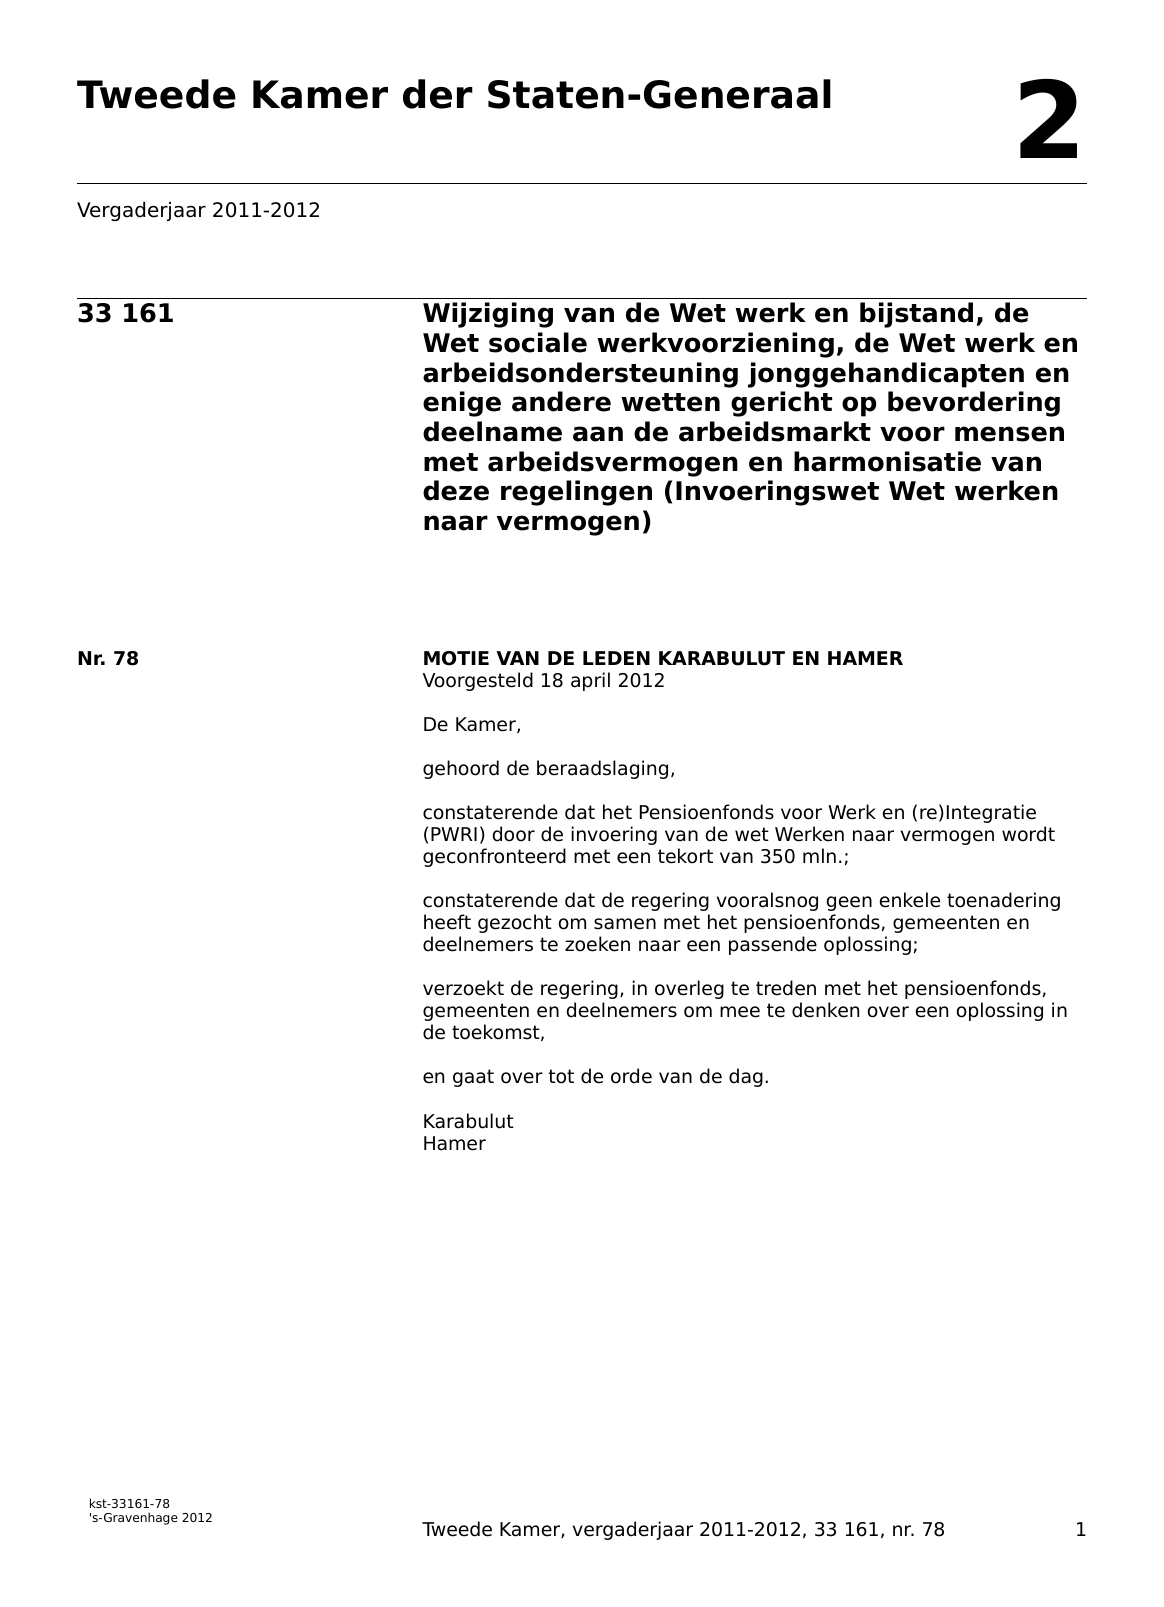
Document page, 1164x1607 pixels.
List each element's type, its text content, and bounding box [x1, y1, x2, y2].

text Voorgesteld 18 april 2012 [422, 669, 1087, 691]
text verzoekt de regering, in overleg te treden met het pensioenfonds, gemeenten en deelnemers om mee te denken over een oplossing in de toekomst, [422, 978, 1087, 1044]
table_header Tweede Kamer der Staten-Generaal [77, 59, 886, 183]
text constaterende dat het Pensioenfonds voor Werk en (re)Integratie (PWRI) door de invoering van de wet Werken naar vermogen wordt geconfronteerd met een tekort van 350 mln.; [422, 802, 1087, 868]
text Karabulut [422, 1111, 1087, 1132]
subtitle 33 161 Wijziging van de Wet werk en bijstand, de Wet sociale werkvoorziening, de Wet werk en arbeidsondersteuning jonggehandicapten en enige andere wetten gericht op bevordering deelname aan de arbeidsmarkt voor mensen met arbeidsvermogen en harmonisatie van deze regelingen (Invoeringswet Wet werken naar vermogen) [77, 299, 1087, 536]
text De Kamer, [422, 714, 1087, 736]
subtitle Nr. 78 MOTIE VAN DE LEDEN KARABULUT EN HAMER [77, 647, 1087, 669]
table_header 2 [886, 59, 1087, 183]
text kst-33161-78 [88, 1497, 323, 1511]
text gehoord de beraadslaging, [422, 758, 1087, 780]
text Hamer [422, 1132, 1087, 1154]
text constaterende dat de regering vooralsnog geen enkele toenadering heeft gezocht om samen met het pensioenfonds, gemeenten en deelnemers te zoeken naar een passende oplossing; [422, 890, 1087, 956]
text en gaat over tot de orde van de dag. [422, 1066, 1087, 1088]
text 's-Gravenhage 2012 [88, 1511, 323, 1525]
table_cell Vergaderjaar 2011-2012 [77, 184, 1087, 298]
